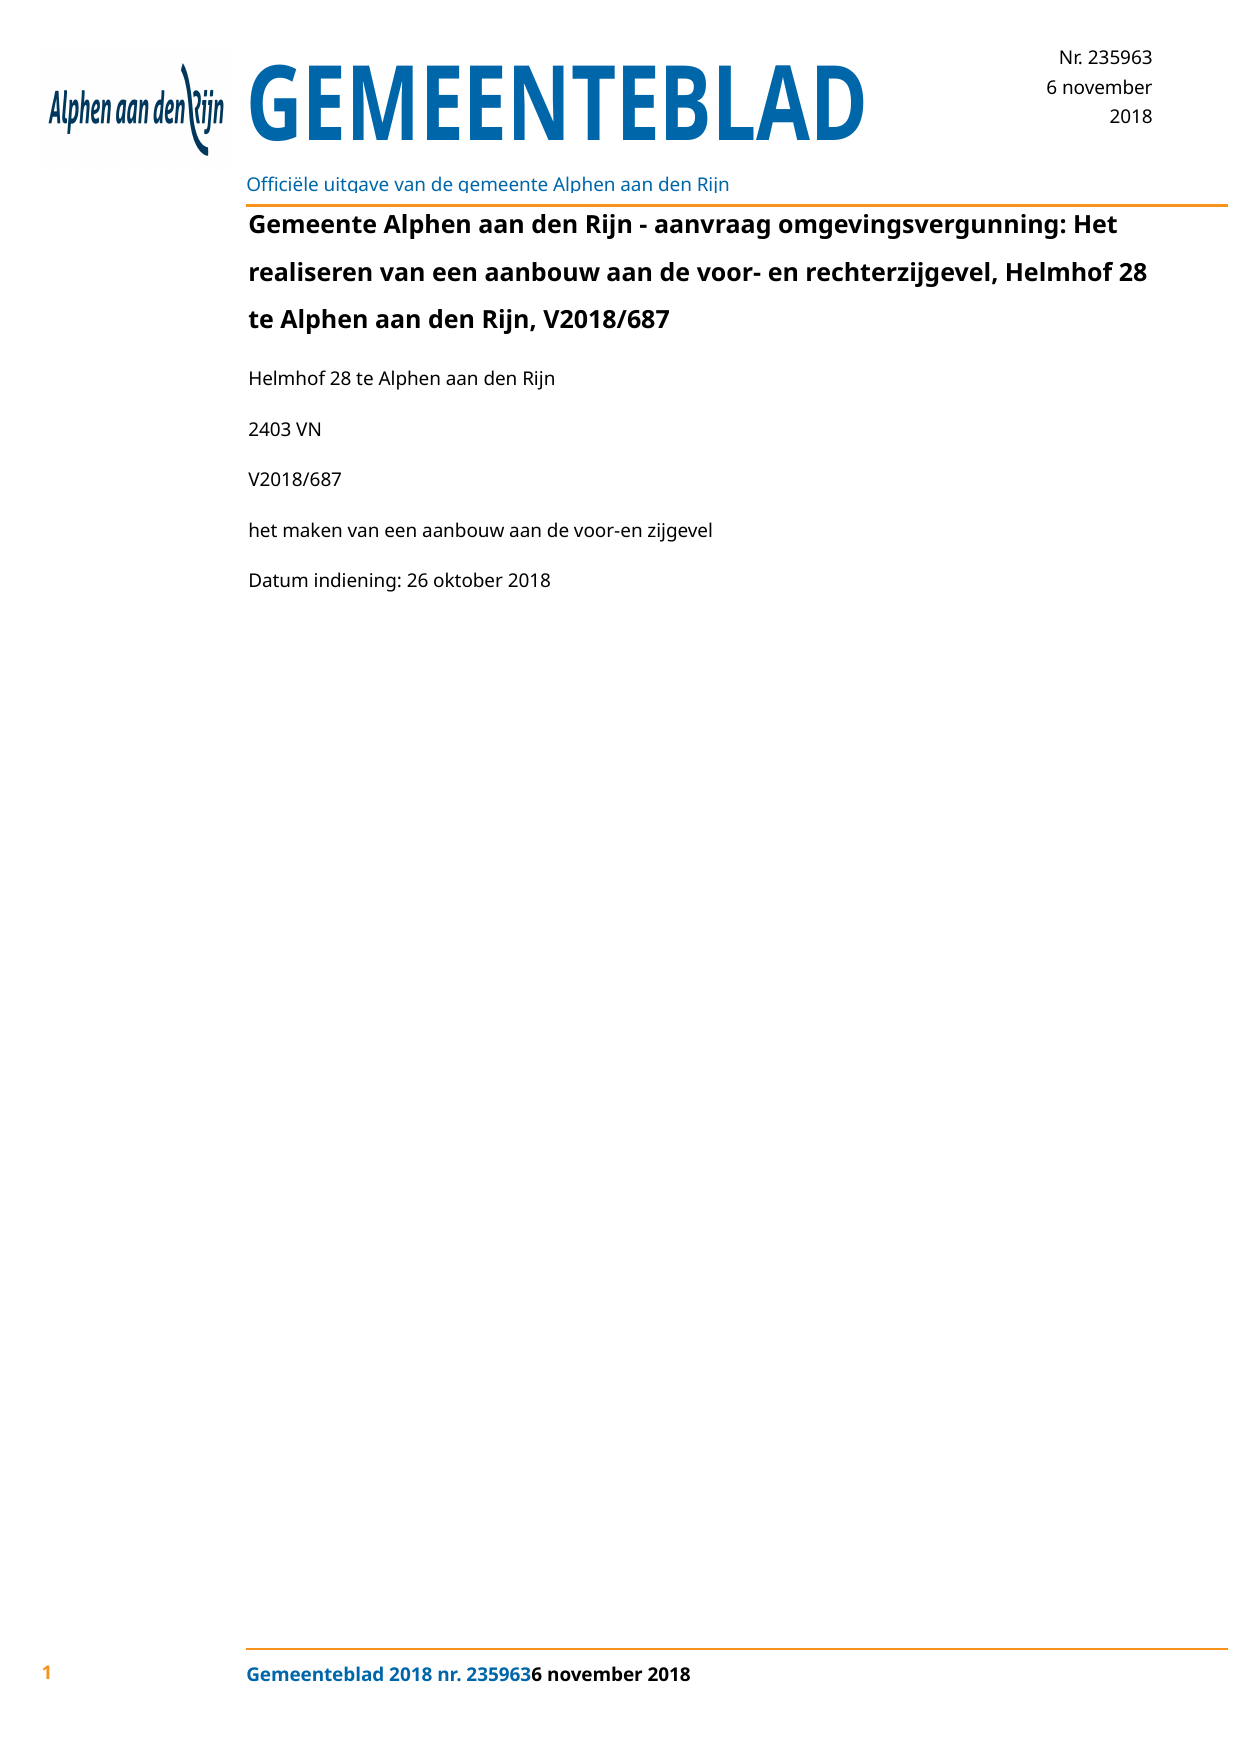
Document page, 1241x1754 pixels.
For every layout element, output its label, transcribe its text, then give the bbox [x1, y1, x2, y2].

text V2018/687 [248, 466, 1152, 492]
text Helmhof 28 te Alphen aan den Rijn [248, 366, 1152, 391]
text Gemeente Alphen aan den Rijn - aanvraag omgevingsvergunning: Het realiseren van een aanbouw aan de voor- en rechterzijgevel, Helmhof 28 te Alphen aan den Rijn, V2018/687 [248, 207, 1152, 336]
picture [41, 47, 231, 172]
text het maken van een aanbouw aan de voor-en zijgevel [248, 517, 1152, 542]
text Datum indiening: 26 oktober 2018 [248, 567, 1152, 593]
text 2403 VN [248, 416, 1152, 442]
